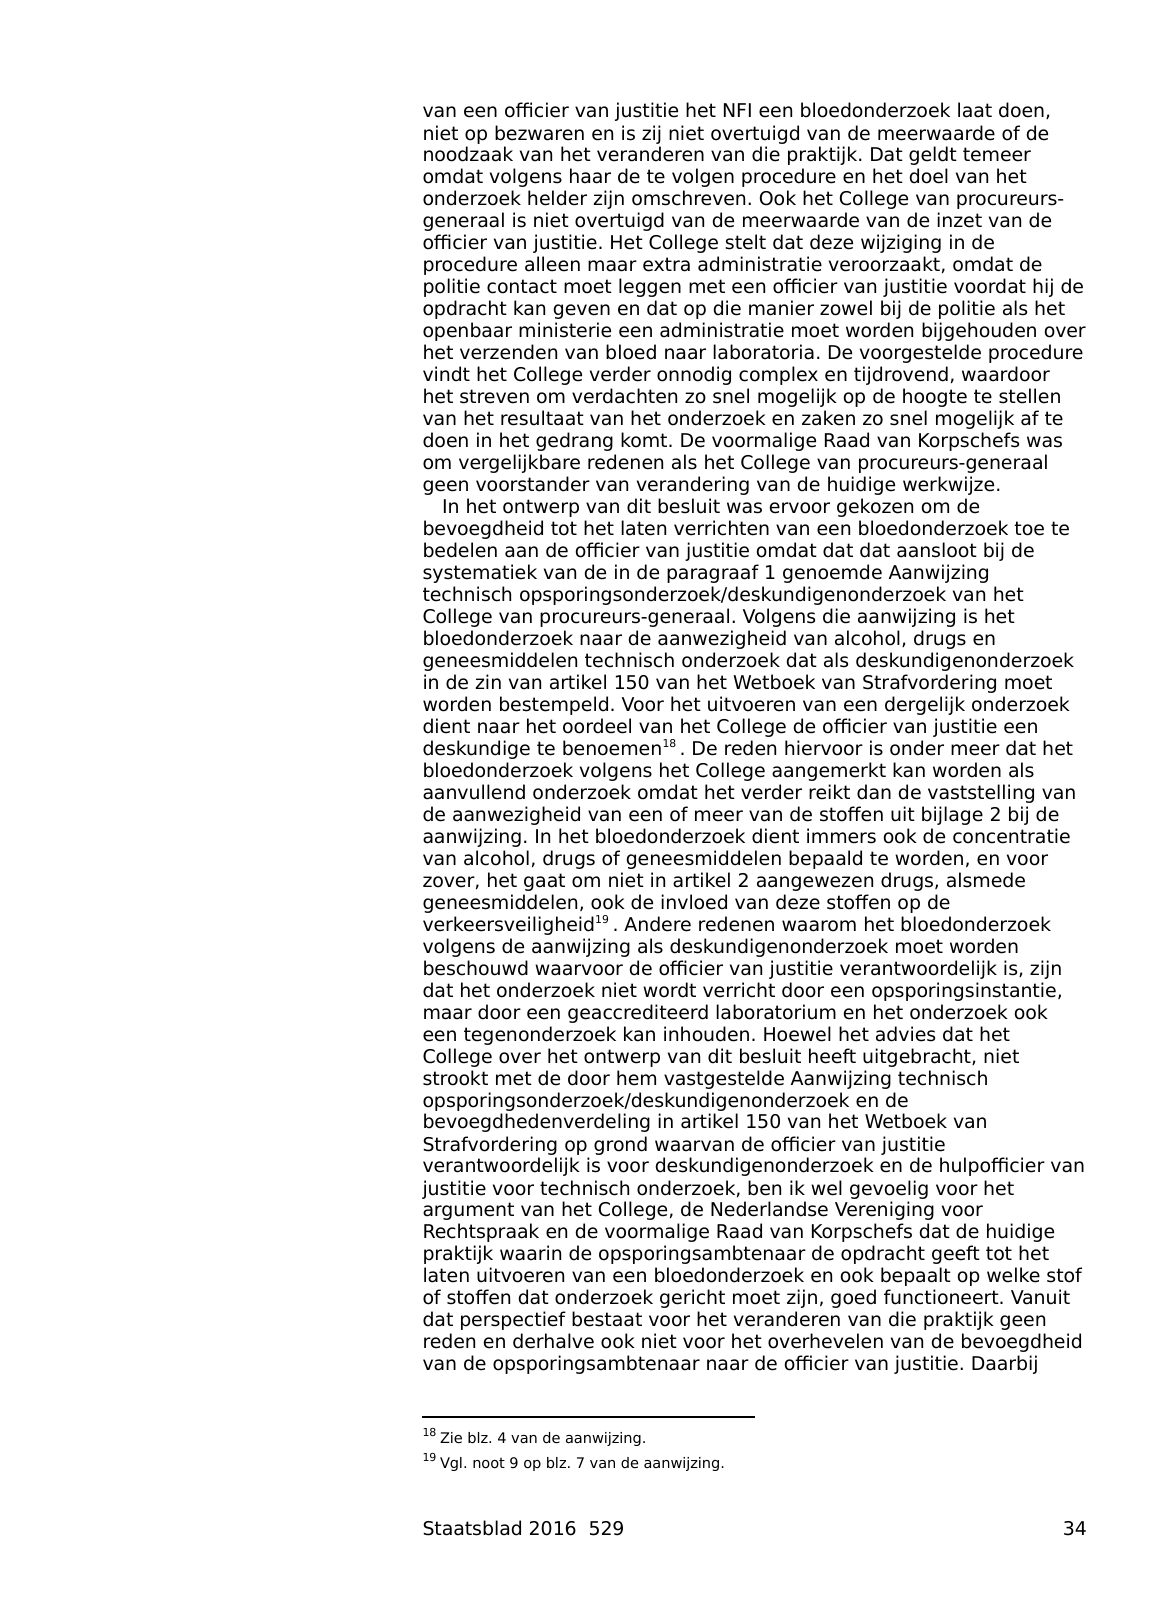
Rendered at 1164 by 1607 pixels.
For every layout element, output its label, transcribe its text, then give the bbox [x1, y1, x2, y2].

text Vgl. noot 9 op blz. 7 van de aanwijzing. [422, 1451, 1087, 1473]
text Zie blz. 4 van de aanwijzing. [422, 1426, 1087, 1448]
text In het ontwerp van dit besluit was ervoor gekozen om de bevoegdheid tot het laten verrichten van een bloedonderzoek toe te bedelen aan de officier van justitie omdat dat dat aansloot bij de systematiek van de in de paragraaf 1 genoemde Aanwijzing technisch opsporingsonderzoek/deskundigenonderzoek van het College van procureurs-generaal. Volgens die aanwijzing is het bloedonderzoek naar de aanwezigheid van alcohol, drugs en geneesmiddelen technisch onderzoek dat als deskundigenonderzoek in de zin van artikel 150 van het Wetboek van Strafvordering moet worden bestempeld. Voor het uitvoeren van een dergelijk onderzoek dient naar het oordeel van het College de officier van justitie een deskundige te benoemen. De reden hiervoor is onder meer dat het bloedonderzoek volgens het College aangemerkt kan worden als aanvullend onderzoek omdat het verder reikt dan de vaststelling van de aanwezigheid van een of meer van de stoffen uit bijlage 2 bij de aanwijzing. In het bloedonderzoek dient immers ook de concentratie van alcohol, drugs of geneesmiddelen bepaald te worden, en voor zover, het gaat om niet in artikel 2 aangewezen drugs, alsmede geneesmiddelen, ook de invloed van deze stoffen op de verkeersveiligheid. Andere redenen waarom het bloedonderzoek volgens de aanwijzing als deskundigenonderzoek moet worden beschouwd waarvoor de officier van justitie verantwoordelijk is, zijn dat het onderzoek niet wordt verricht door een opsporingsinstantie, maar door een geaccrediteerd laboratorium en het onderzoek ook een tegenonderzoek kan inhouden. Hoewel het advies dat het College over het ontwerp van dit besluit heeft uitgebracht, niet strookt met de door hem vastgestelde Aanwijzing technisch opsporingsonderzoek/deskundigenonderzoek en de bevoegdhedenverdeling in artikel 150 van het Wetboek van Strafvordering op grond waarvan de officier van justitie verantwoordelijk is voor deskundigenonderzoek en de hulpofficier van justitie voor technisch onderzoek, ben ik wel gevoelig voor het argument van het College, de Nederlandse Vereniging voor Rechtspraak en de voormalige Raad van Korpschefs dat de huidige praktijk waarin de opsporingsambtenaar de opdracht geeft tot het laten uitvoeren van een bloedonderzoek en ook bepaalt op welke stof of stoffen dat onderzoek gericht moet zijn, goed functioneert. Vanuit dat perspectief bestaat voor het veranderen van die praktijk geen reden en derhalve ook niet voor het overhevelen van de bevoegdheid van de opsporingsambtenaar naar de officier van justitie. Daarbij [422, 496, 1087, 1375]
text van een officier van justitie het NFI een bloedonderzoek laat doen, niet op bezwaren en is zij niet overtuigd van de meerwaarde of de noodzaak van het veranderen van die praktijk. Dat geldt temeer omdat volgens haar de te volgen procedure en het doel van het onderzoek helder zijn omschreven. Ook het College van procureurs-generaal is niet overtuigd van de meerwaarde van de inzet van de officier van justitie. Het College stelt dat deze wijziging in de procedure alleen maar extra administratie veroorzaakt, omdat de politie contact moet leggen met een officier van justitie voordat hij de opdracht kan geven en dat op die manier zowel bij de politie als het openbaar ministerie een administratie moet worden bijgehouden over het verzenden van bloed naar laboratoria. De voorgestelde procedure vindt het College verder onnodig complex en tijdrovend, waardoor het streven om verdachten zo snel mogelijk op de hoogte te stellen van het resultaat van het onderzoek en zaken zo snel mogelijk af te doen in het gedrang komt. De voormalige Raad van Korpschefs was om vergelijkbare redenen als het College van procureurs-generaal geen voorstander van verandering van de huidige werkwijze. [422, 100, 1087, 496]
